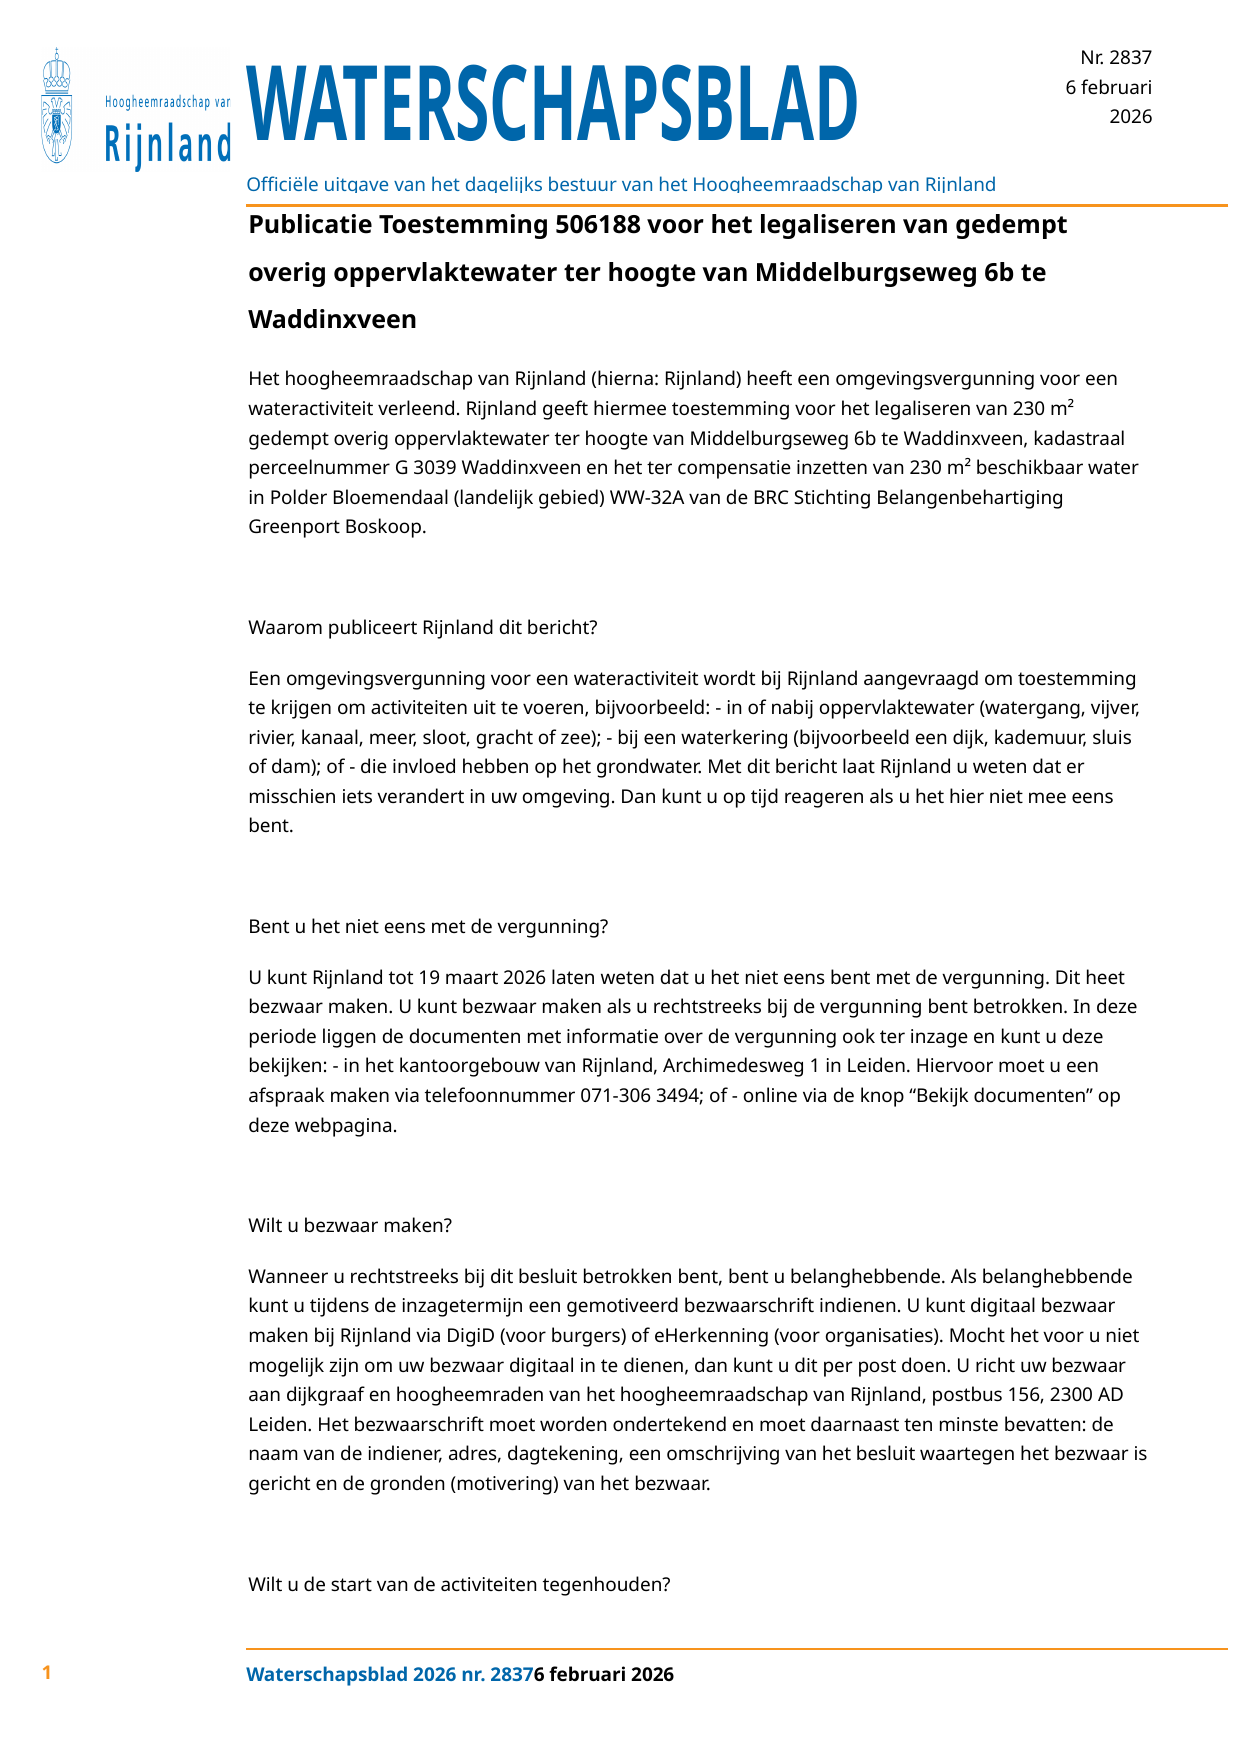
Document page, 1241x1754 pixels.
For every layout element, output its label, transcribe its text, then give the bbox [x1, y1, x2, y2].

text Wilt u bezwaar maken? [248, 1213, 1152, 1238]
text Waarom publiceert Rijnland dit bericht? [248, 614, 1152, 640]
text U kunt Rijnland tot 19 maart 2026 laten weten dat u het niet eens bent met de vergunning. Dit heet bezwaar maken. U kunt bezwaar maken als u rechtstreeks bij de vergunning bent betrokken. In deze periode liggen de documenten met informatie over de vergunning ook ter inzage en kunt u deze bekijken: - in het kantoorgebouw van Rijnland, Archimedesweg 1 in Leiden. Hiervoor moet u een afspraak maken via telefoonnummer 071-306 3494; of - online via de knop “Bekijk documenten” op deze webpagina. [248, 964, 1152, 1137]
text Publicatie Toestemming 506188 voor het legaliseren van gedempt overig oppervlaktewater ter hoogte van Middelburgseweg 6b te Waddinxveen [248, 207, 1152, 336]
picture [41, 47, 231, 172]
text Wanneer u rechtstreeks bij dit besluit betrokken bent, bent u belanghebbende. Als belanghebbende kunt u tijdens de inzagetermijn een gemotiveerd bezwaarschrift indienen. U kunt digitaal bezwaar maken bij Rijnland via DigiD (voor burgers) of eHerkenning (voor organisaties). Mocht het voor u niet mogelijk zijn om uw bezwaar digitaal in te dienen, dan kunt u dit per post doen. U richt uw bezwaar aan dijkgraaf en hoogheemraden van het hoogheemraadschap van Rijnland, postbus 156, 2300 AD Leiden. Het bezwaarschrift moet worden ondertekend en moet daarnaast ten minste bevatten: de naam van de indiener, adres, dagtekening, een omschrijving van het besluit waartegen het bezwaar is gericht en de gronden (motivering) van het bezwaar. [248, 1263, 1152, 1496]
text Een omgevingsvergunning voor een wateractiviteit wordt bij Rijnland aangevraagd om toestemming te krijgen om activiteiten uit te voeren, bijvoorbeeld: - in of nabij oppervlaktewater (watergang, vijver, rivier, kanaal, meer, sloot, gracht of zee); - bij een waterkering (bijvoorbeeld een dijk, kademuur, sluis of dam); of - die invloed hebben op het grondwater. Met dit bericht laat Rijnland u weten dat er misschien iets verandert in uw omgeving. Dan kunt u op tijd reageren als u het hier niet mee eens bent. [248, 665, 1152, 838]
text Bent u het niet eens met de vergunning? [248, 913, 1152, 939]
text Wilt u de start van de activiteiten tegenhouden? [248, 1571, 1152, 1597]
text Het hoogheemraadschap van Rijnland (hierna: Rijnland) heeft een omgevingsvergunning voor een wateractiviteit verleend. Rijnland geeft hiermee toestemming voor het legaliseren van 230 m² gedempt overig oppervlaktewater ter hoogte van Middelburgseweg 6b te Waddinxveen, kadastraal perceelnummer G 3039 Waddinxveen en het ter compensatie inzetten van 230 m² beschikbaar water in Polder Bloemendaal (landelijk gebied) WW-32A van de BRC Stichting Belangenbehartiging Greenport Boskoop. [248, 366, 1152, 539]
